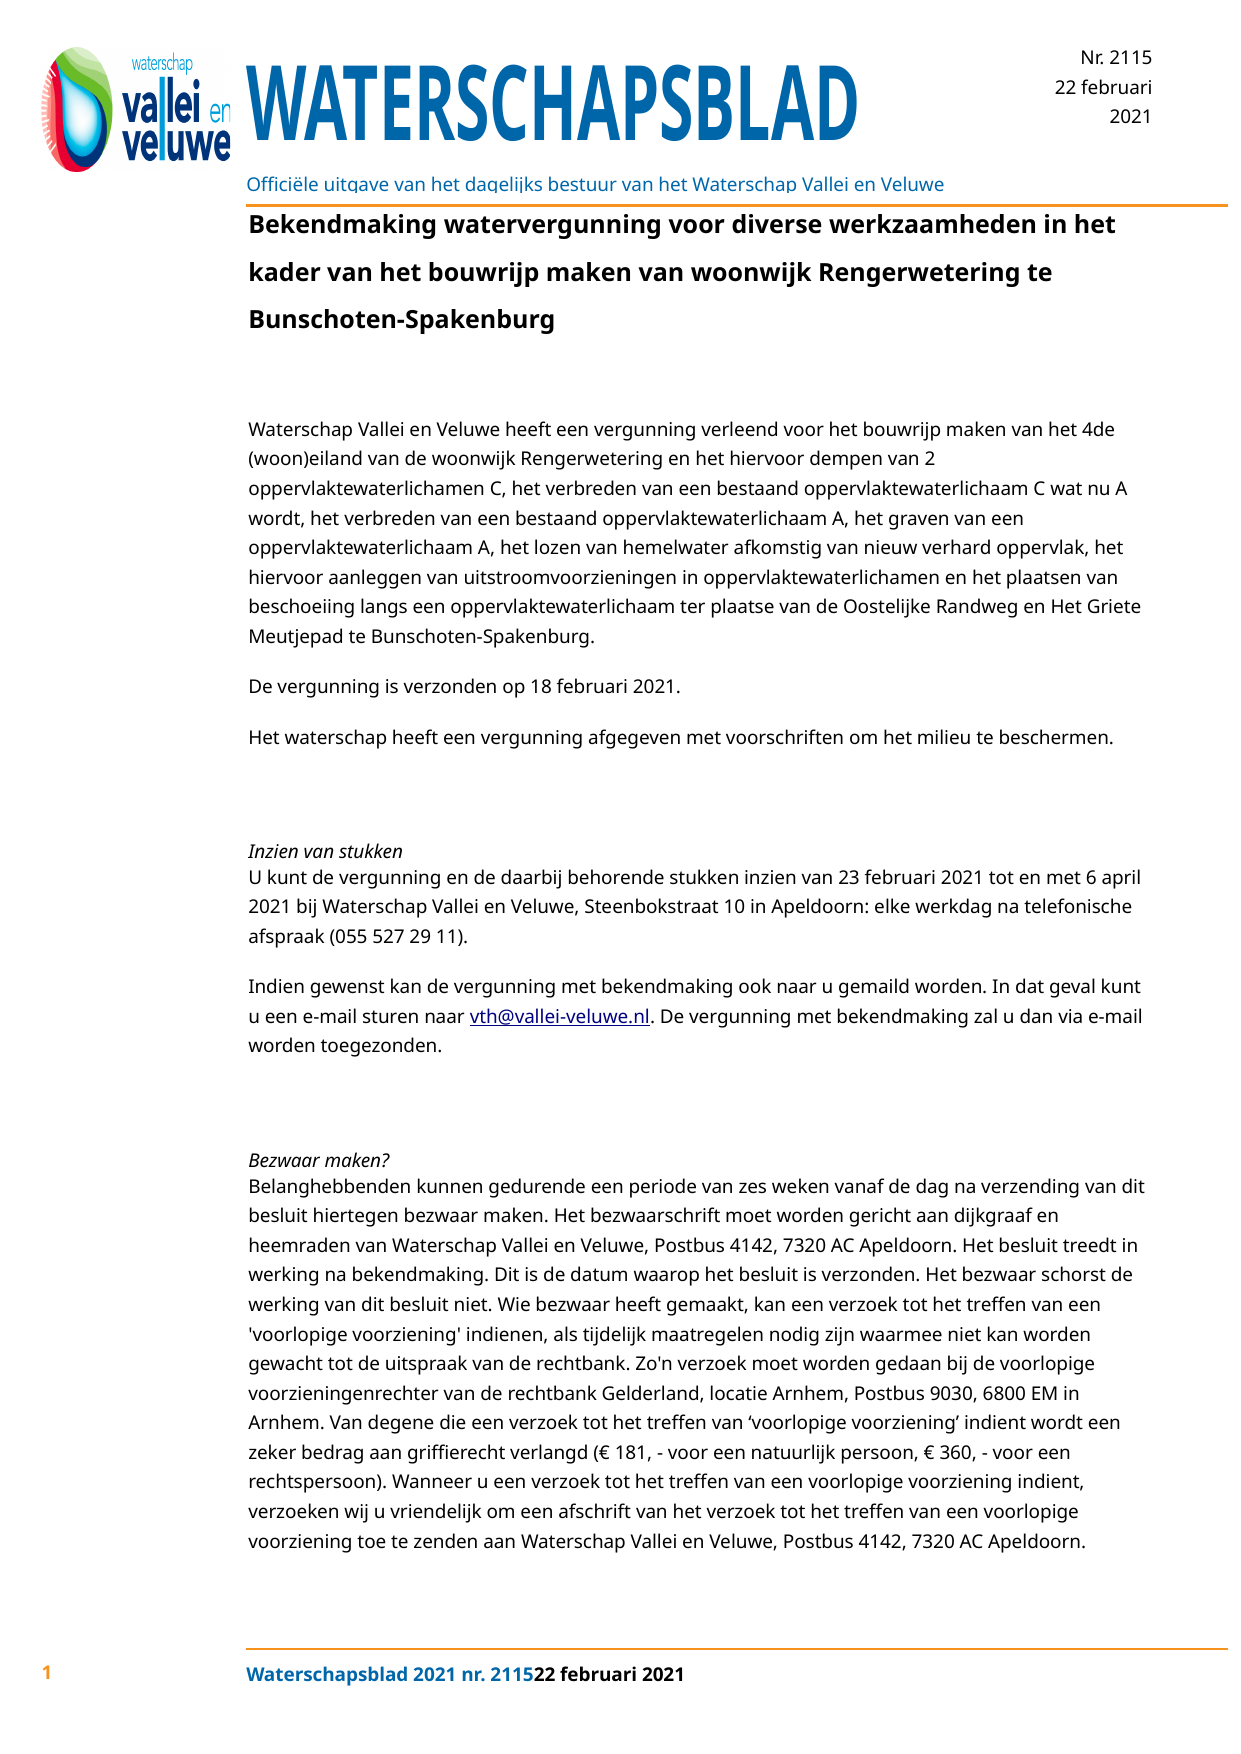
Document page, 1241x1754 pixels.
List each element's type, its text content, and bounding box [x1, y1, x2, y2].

text Het waterschap heeft een vergunning afgegeven met voorschriften om het milieu te beschermen. [248, 724, 1152, 749]
text U kunt de vergunning en de daarbij behorende stukken inzien van 23 februari 2021 tot en met 6 april 2021 bij Waterschap Vallei en Veluwe, Steenbokstraat 10 in Apeldoorn: elke werkdag na telefonische afspraak (055 527 29 11). [248, 864, 1152, 949]
picture [41, 47, 231, 172]
text Belanghebbenden kunnen gedurende een periode van zes weken vanaf de dag na verzending van dit besluit hiertegen bezwaar maken. Het bezwaarschrift moet worden gericht aan dijkgraaf en heemraden van Waterschap Vallei en Veluwe, Postbus 4142, 7320 AC Apeldoorn. Het besluit treedt in werking na bekendmaking. Dit is de datum waarop het besluit is verzonden. Het bezwaar schorst de werking van dit besluit niet. Wie bezwaar heeft gemaakt, kan een verzoek tot het treffen van een 'voorlopige voorziening' indienen, als tijdelijk maatregelen nodig zijn waarmee niet kan worden gewacht tot de uitspraak van de rechtbank. Zo'n verzoek moet worden gedaan bij de voorlopige voorzieningenrechter van de rechtbank Gelderland, locatie Arnhem, Postbus 9030, 6800 EM in Arnhem. Van degene die een verzoek tot het treffen van ‘voorlopige voorziening’ indient wordt een zeker bedrag aan griffierecht verlangd (€ 181, - voor een natuurlijk persoon, € 360, - voor een rechtspersoon). Wanneer u een verzoek tot het treffen van een voorlopige voorziening indient, verzoeken wij u vriendelijk om een afschrift van het verzoek tot het treffen van een voorlopige voorziening toe te zenden aan Waterschap Vallei en Veluwe, Postbus 4142, 7320 AC Apeldoorn. [248, 1173, 1152, 1553]
text Bezwaar maken? [248, 1147, 1152, 1173]
text De vergunning is verzonden op 18 februari 2021. [248, 673, 1152, 699]
text Inzien van stukken [248, 838, 1152, 864]
text Indien gewenst kan de vergunning met bekendmaking ook naar u gemaild worden. In dat geval kunt u een e-mail sturen naar vth@vallei-veluwe.nl. De vergunning met bekendmaking zal u dan via e-mail worden toegezonden. [248, 973, 1152, 1058]
text Waterschap Vallei en Veluwe heeft een vergunning verleend voor het bouwrijp maken van het 4de (woon)eiland van de woonwijk Rengerwetering en het hiervoor dempen van 2 oppervlaktewaterlichamen C, het verbreden van een bestaand oppervlaktewaterlichaam C wat nu A wordt, het verbreden van een bestaand oppervlaktewaterlichaam A, het graven van een oppervlaktewaterlichaam A, het lozen van hemelwater afkomstig van nieuw verhard oppervlak, het hiervoor aanleggen van uitstroomvoorzieningen in oppervlaktewaterlichamen en het plaatsen van beschoeiing langs een oppervlaktewaterlichaam ter plaatse van de Oostelijke Randweg en Het Griete Meutjepad te Bunschoten-Spakenburg. [248, 416, 1152, 649]
text Bekendmaking watervergunning voor diverse werkzaamheden in het kader van het bouwrijp maken van woonwijk Rengerwetering te Bunschoten-Spakenburg [248, 207, 1152, 336]
